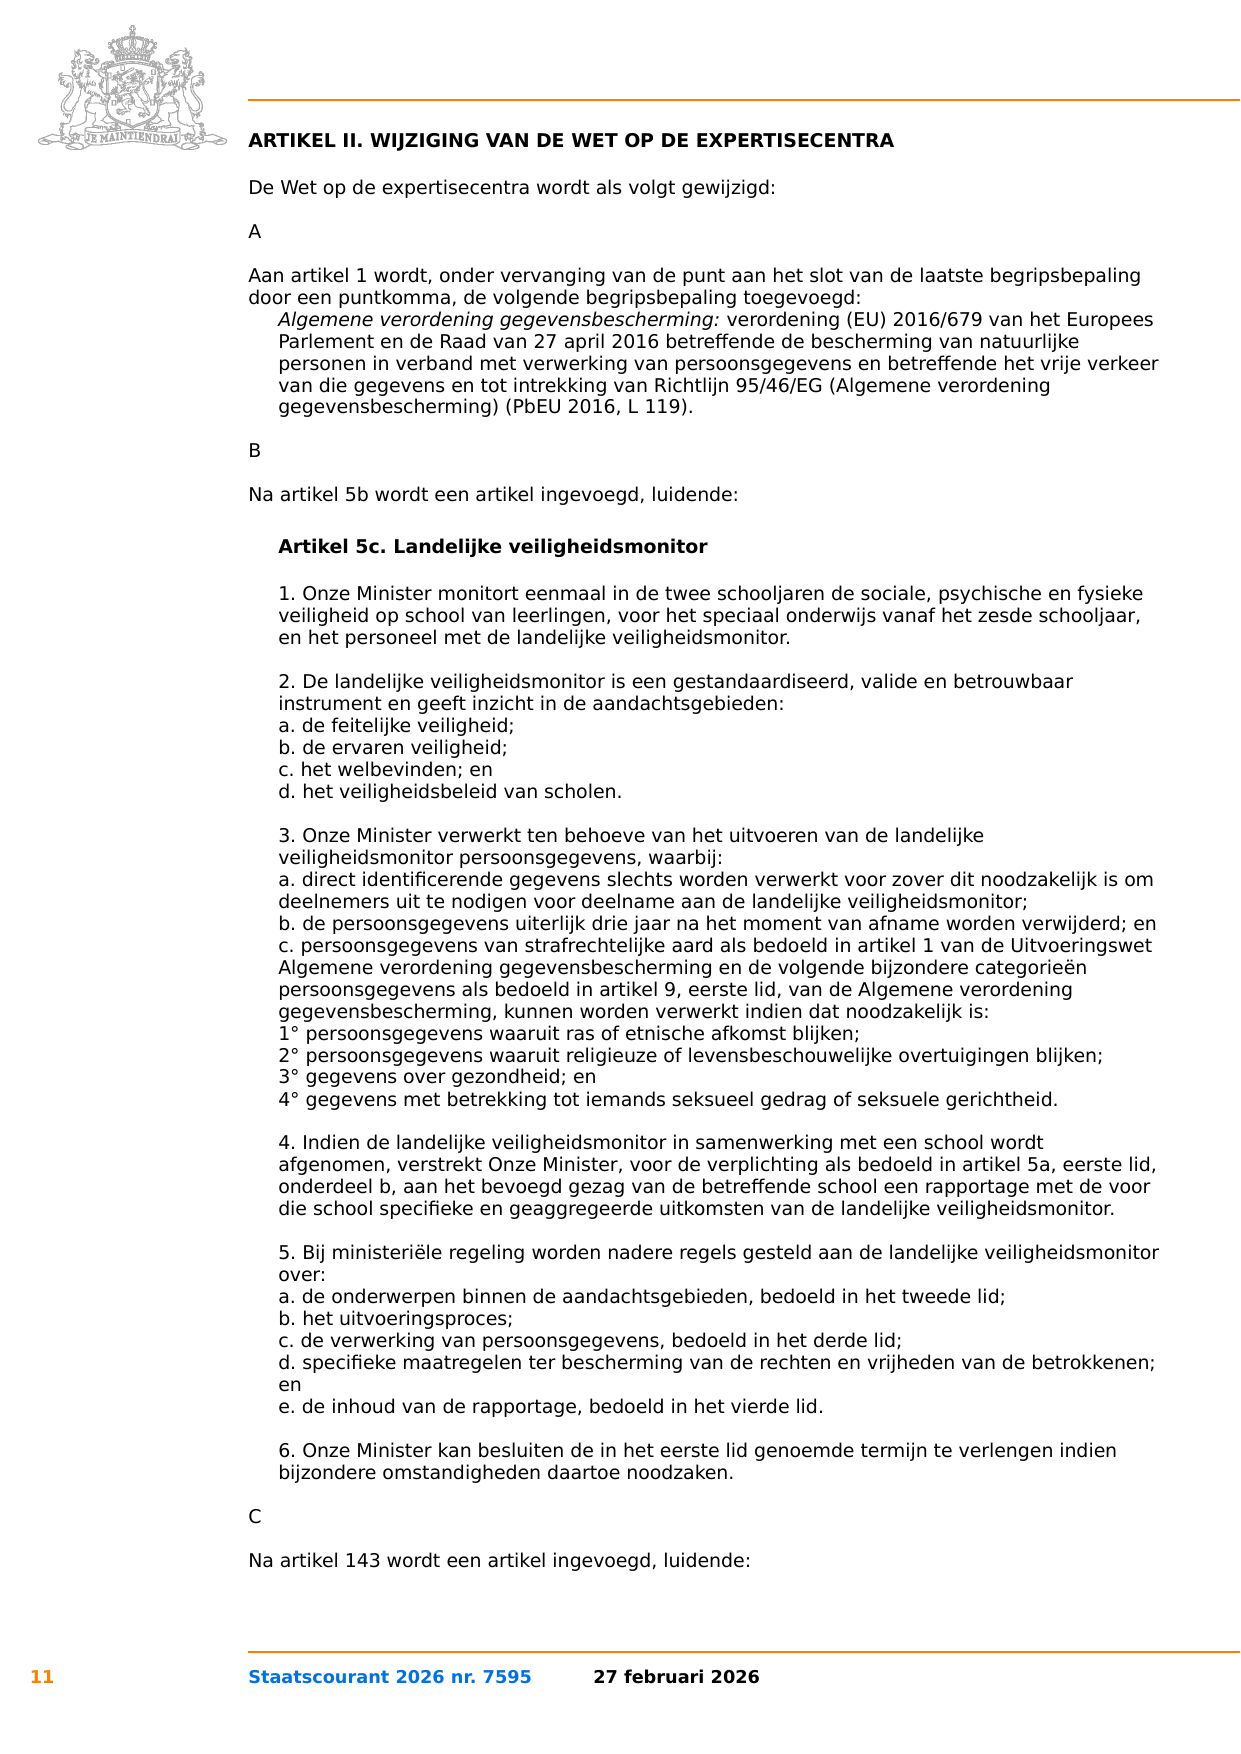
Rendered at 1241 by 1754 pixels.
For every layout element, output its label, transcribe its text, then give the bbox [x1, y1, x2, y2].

text Na artikel 143 wordt een artikel ingevoegd, luidende: [248, 1549, 1163, 1571]
text 3. Onze Minister verwerkt ten behoeve van het uitvoeren van de landelijke veiligheidsmonitor persoonsgegevens, waarbij: [278, 825, 1163, 869]
text Na artikel 5b wordt een artikel ingevoegd, luidende: [248, 484, 1163, 506]
text d. specifieke maatregelen ter bescherming van de rechten en vrijheden van de betrokkenen; en [278, 1352, 1163, 1396]
text 4° gegevens met betrekking tot iemands seksueel gedrag of seksuele gerichtheid. [278, 1088, 1163, 1110]
text Algemene verordening gegevensbescherming: verordening (EU) 2016/679 van het Europees Parlement en de Raad van 27 april 2016 betreffende de bescherming van natuurlijke personen in verband met verwerking van persoonsgegevens en betreffende het vrije verkeer van die gegevens en tot intrekking van Richtlijn 95/46/EG (Algemene verordening gegevensbescherming) (PbEU 2016, L 119). [278, 308, 1163, 418]
subtitle Artikel 5c. Landelijke veiligheidsmonitor [278, 536, 1163, 558]
text b. het uitvoeringsproces; [278, 1308, 1163, 1330]
text a. direct identificerende gegevens slechts worden verwerkt voor zover dit noodzakelijk is om deelnemers uit te nodigen voor deelname aan de landelijke veiligheidsmonitor; [278, 869, 1163, 913]
text C [248, 1506, 1163, 1528]
text a. de feitelijke veiligheid; [278, 715, 1163, 737]
text 2. De landelijke veiligheidsmonitor is een gestandaardiseerd, valide en betrouwbaar instrument en geeft inzicht in de aandachtsgebieden: [278, 671, 1163, 715]
text a. de onderwerpen binnen de aandachtsgebieden, bedoeld in het tweede lid; [278, 1286, 1163, 1308]
picture [38, 25, 227, 150]
text c. persoonsgegevens van strafrechtelijke aard als bedoeld in artikel 1 van de Uitvoeringswet Algemene verordening gegevensbescherming en de volgende bijzondere categorieën persoonsgegevens als bedoeld in artikel 9, eerste lid, van de Algemene verordening gegevensbescherming, kunnen worden verwerkt indien dat noodzakelijk is: [278, 934, 1163, 1022]
text b. de persoonsgegevens uiterlijk drie jaar na het moment van afname worden verwijderd; en [278, 913, 1163, 934]
text e. de inhoud van de rapportage, bedoeld in het vierde lid. [278, 1396, 1163, 1418]
text 4. Indien de landelijke veiligheidsmonitor in samenwerking met een school wordt afgenomen, verstrekt Onze Minister, voor de verplichting als bedoeld in artikel 5a, eerste lid, onderdeel b, aan het bevoegd gezag van de betreffende school een rapportage met de voor die school specifieke en geaggregeerde uitkomsten van de landelijke veiligheidsmonitor. [278, 1132, 1163, 1220]
text c. het welbevinden; en [278, 759, 1163, 781]
text 6. Onze Minister kan besluiten de in het eerste lid genoemde termijn te verlengen indien bijzondere omstandigheden daartoe noodzaken. [278, 1440, 1163, 1484]
text A [248, 221, 1163, 243]
text 1. Onze Minister monitort eenmaal in de twee schooljaren de sociale, psychische en fysieke veiligheid op school van leerlingen, voor het speciaal onderwijs vanaf het zesde schooljaar, en het personeel met de landelijke veiligheidsmonitor. [278, 583, 1163, 649]
text 1° persoonsgegevens waaruit ras of etnische afkomst blijken; [278, 1022, 1163, 1044]
subtitle ARTIKEL II. WIJZIGING VAN DE WET OP DE EXPERTISECENTRA [248, 130, 1163, 152]
text Aan artikel 1 wordt, onder vervanging van de punt aan het slot van de laatste begripsbepaling door een puntkomma, de volgende begripsbepaling toegevoegd: [248, 264, 1163, 308]
text 2° persoonsgegevens waaruit religieuze of levensbeschouwelijke overtuigingen blijken; [278, 1044, 1163, 1066]
text c. de verwerking van persoonsgegevens, bedoeld in het derde lid; [278, 1330, 1163, 1352]
text d. het veiligheidsbeleid van scholen. [278, 781, 1163, 803]
text 3° gegevens over gezondheid; en [278, 1066, 1163, 1088]
text 5. Bij ministeriële regeling worden nadere regels gesteld aan de landelijke veiligheidsmonitor over: [278, 1242, 1163, 1286]
text b. de ervaren veiligheid; [278, 737, 1163, 759]
text B [248, 440, 1163, 462]
text De Wet op de expertisecentra wordt als volgt gewijzigd: [248, 177, 1163, 199]
